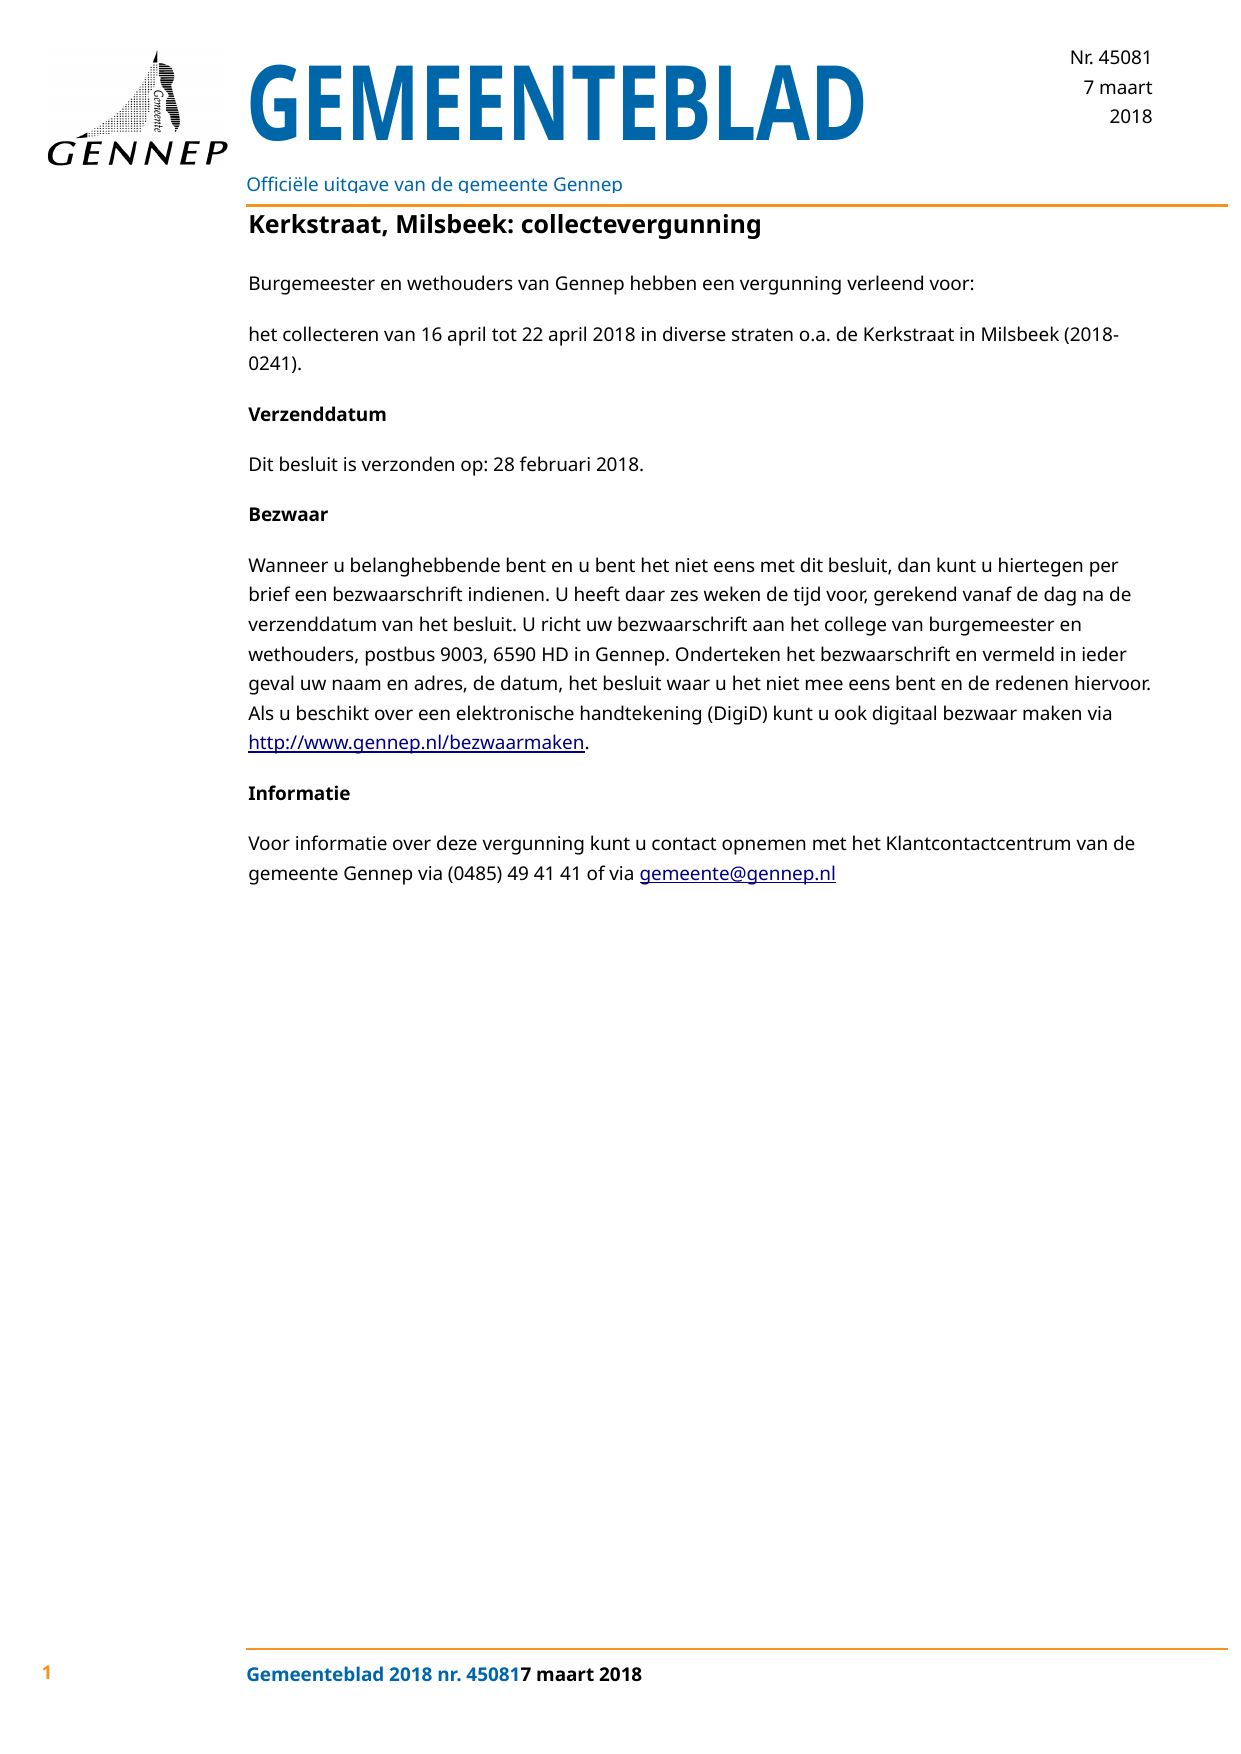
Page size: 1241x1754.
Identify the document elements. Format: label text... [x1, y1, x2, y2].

text Informatie [248, 780, 1152, 806]
text Wanneer u belanghebbende bent en u bent het niet eens met dit besluit, dan kunt u hiertegen per brief een bezwaarschrift indienen. U heeft daar zes weken de tijd voor, gerekend vanaf de dag na de verzenddatum van het besluit. U richt uw bezwaarschrift aan het college van burgemeester en wethouders, postbus 9003, 6590 HD in Gennep. Onderteken het bezwaarschrift en vermeld in ieder geval uw naam en adres, de datum, het besluit waar u het niet mee eens bent en de redenen hiervoor. Als u beschikt over een elektronische handtekening (DigiD) kunt u ook digitaal bezwaar maken via http://www.gennep.nl/bezwaarmaken. [248, 552, 1152, 755]
text Burgemeester en wethouders van Gennep hebben een vergunning verleend voor: [248, 270, 1152, 296]
text het collecteren van 16 april tot 22 april 2018 in diverse straten o.a. de Kerkstraat in Milsbeek (2018-0241). [248, 321, 1152, 376]
text Verzenddatum [248, 401, 1152, 426]
picture [41, 47, 231, 172]
text Voor informatie over deze vergunning kunt u contact opnemen met het Klantcontactcentrum van de gemeente Gennep via (0485) 49 41 41 of via gemeente@gennep.nl [248, 830, 1152, 886]
text Kerkstraat, Milsbeek: collectevergunning [248, 207, 1152, 241]
text Dit besluit is verzonden op: 28 februari 2018. [248, 451, 1152, 477]
text Bezwaar [248, 502, 1152, 527]
